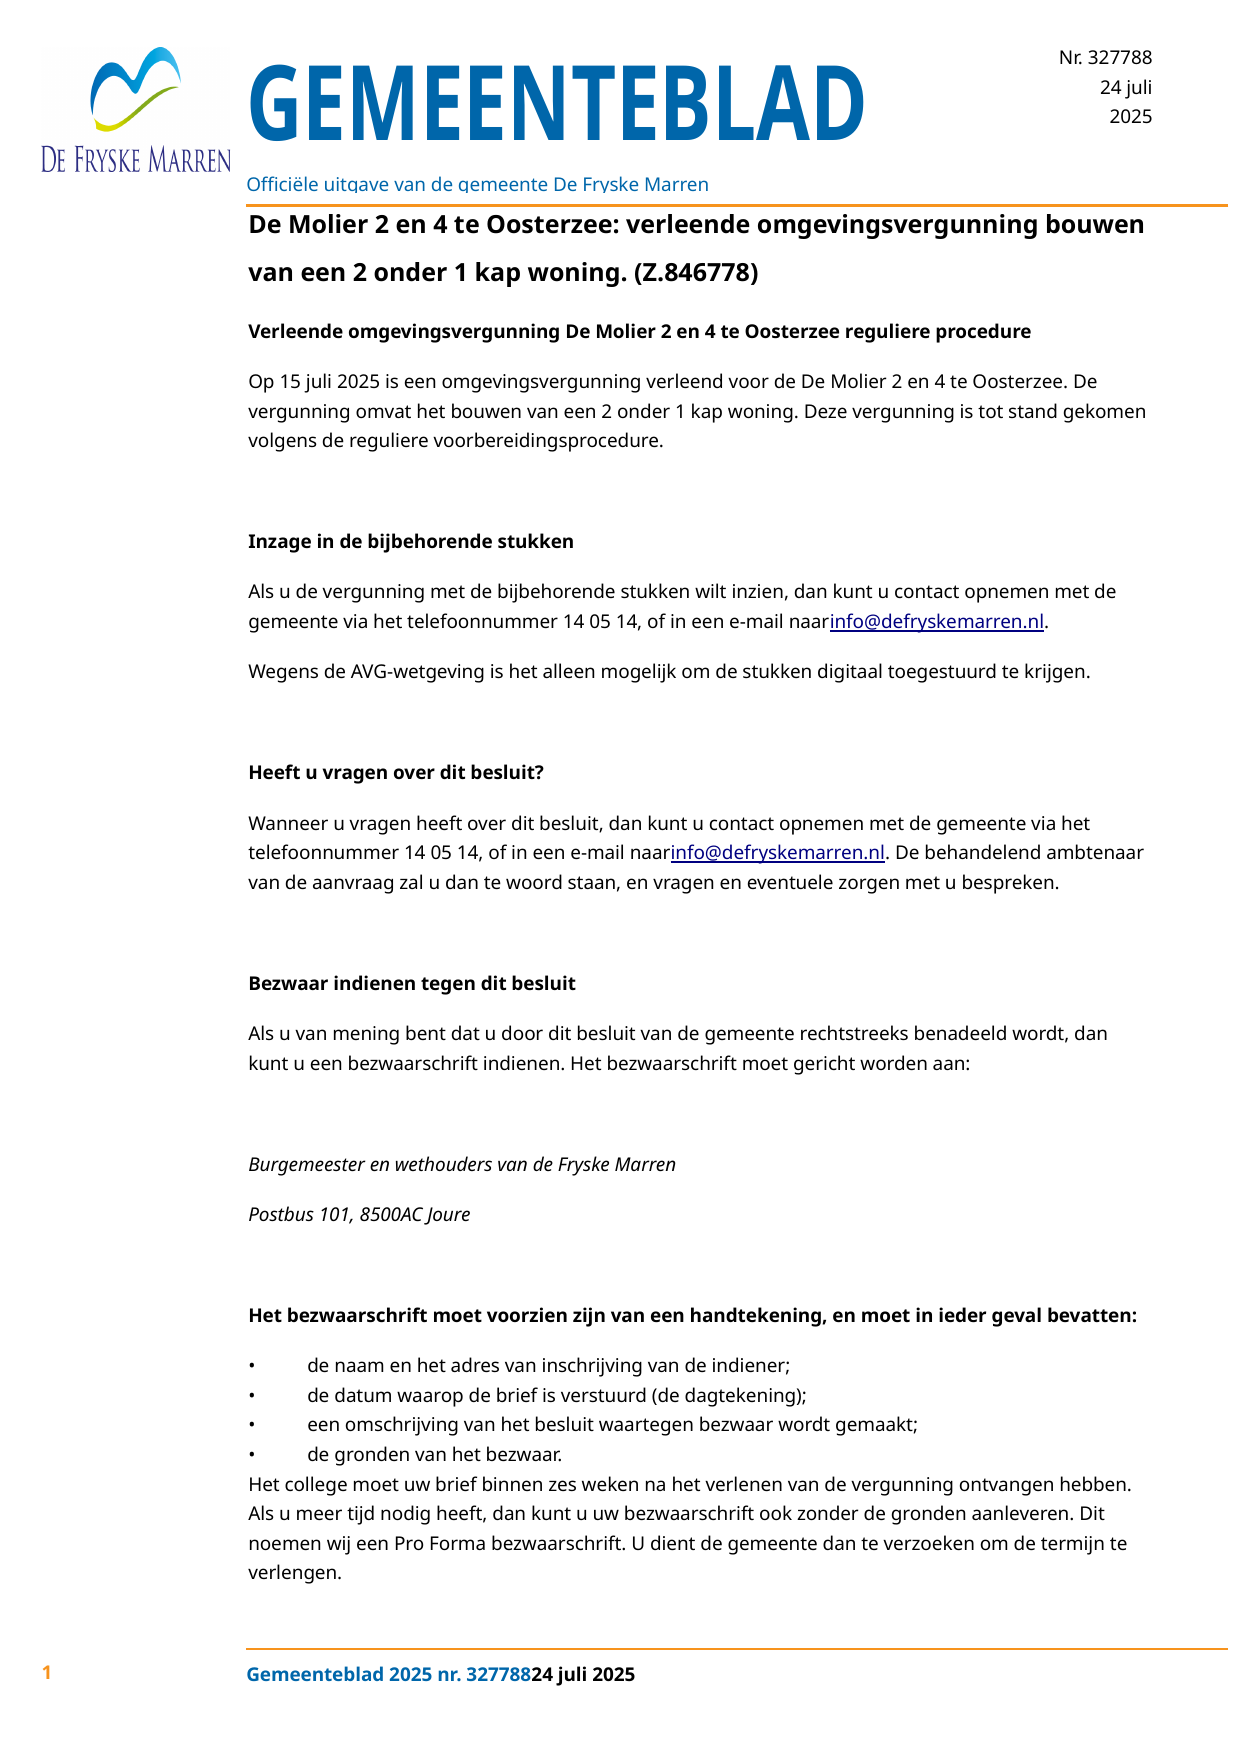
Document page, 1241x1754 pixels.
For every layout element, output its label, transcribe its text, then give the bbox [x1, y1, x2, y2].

text Inzage in de bijbehorende stukken [248, 528, 1152, 554]
list de gronden van het bezwaar. [248, 1441, 1152, 1467]
list een omschrijving van het besluit waartegen bezwaar wordt gemaakt; [248, 1412, 1152, 1437]
text Bezwaar indienen tegen dit besluit [248, 970, 1152, 996]
picture [41, 47, 231, 172]
list de naam en het adres van inschrijving van de indiener; [248, 1352, 1152, 1378]
text Wegens de AVG-wetgeving is het alleen mogelijk om de stukken digitaal toegestuurd te krijgen. [248, 659, 1152, 684]
list de datum waarop de brief is verstuurd (de dagtekening); [248, 1382, 1152, 1408]
text Op 15 juli 2025 is een omgevingsvergunning verleend voor de De Molier 2 en 4 te Oosterzee. De vergunning omvat het bouwen van een 2 onder 1 kap woning. Deze vergunning is tot stand gekomen volgens de reguliere voorbereidingsprocedure. [248, 368, 1152, 453]
text Postbus 101, 8500AC Joure [248, 1201, 1152, 1227]
text Het college moet uw brief binnen zes weken na het verlenen van de vergunning ontvangen hebben. Als u meer tijd nodig heeft, dan kunt u uw bezwaarschrift ook zonder de gronden aanleveren. Dit noemen wij een Pro Forma bezwaarschrift. U dient de gemeente dan te verzoeken om de termijn te verlengen. [248, 1471, 1152, 1585]
text Als u de vergunning met de bijbehorende stukken wilt inzien, dan kunt u contact opnemen met de gemeente via het telefoonnummer 14 05 14, of in een e-mail naarinfo@defryskemarren.nl. [248, 579, 1152, 634]
text Wanneer u vragen heeft over dit besluit, dan kunt u contact opnemen met de gemeente via het telefoonnummer 14 05 14, of in een e-mail naarinfo@defryskemarren.nl. De behandelend ambtenaar van de aanvraag zal u dan te woord staan, en vragen en eventuele zorgen met u bespreken. [248, 810, 1152, 895]
text Heeft u vragen over dit besluit? [248, 759, 1152, 785]
text Verleende omgevingsvergunning De Molier 2 en 4 te Oosterzee reguliere procedure [248, 318, 1152, 344]
text Burgemeester en wethouders van de Fryske Marren [248, 1151, 1152, 1177]
text Het bezwaarschrift moet voorzien zijn van een handtekening, en moet in ieder geval bevatten: [248, 1302, 1152, 1328]
text De Molier 2 en 4 te Oosterzee: verleende omgevingsvergunning bouwen van een 2 onder 1 kap woning. (Z.846778) [248, 207, 1152, 288]
text Als u van mening bent dat u door dit besluit van de gemeente rechtstreeks benadeeld wordt, dan kunt u een bezwaarschrift indienen. Het bezwaarschrift moet gericht worden aan: [248, 1020, 1152, 1076]
